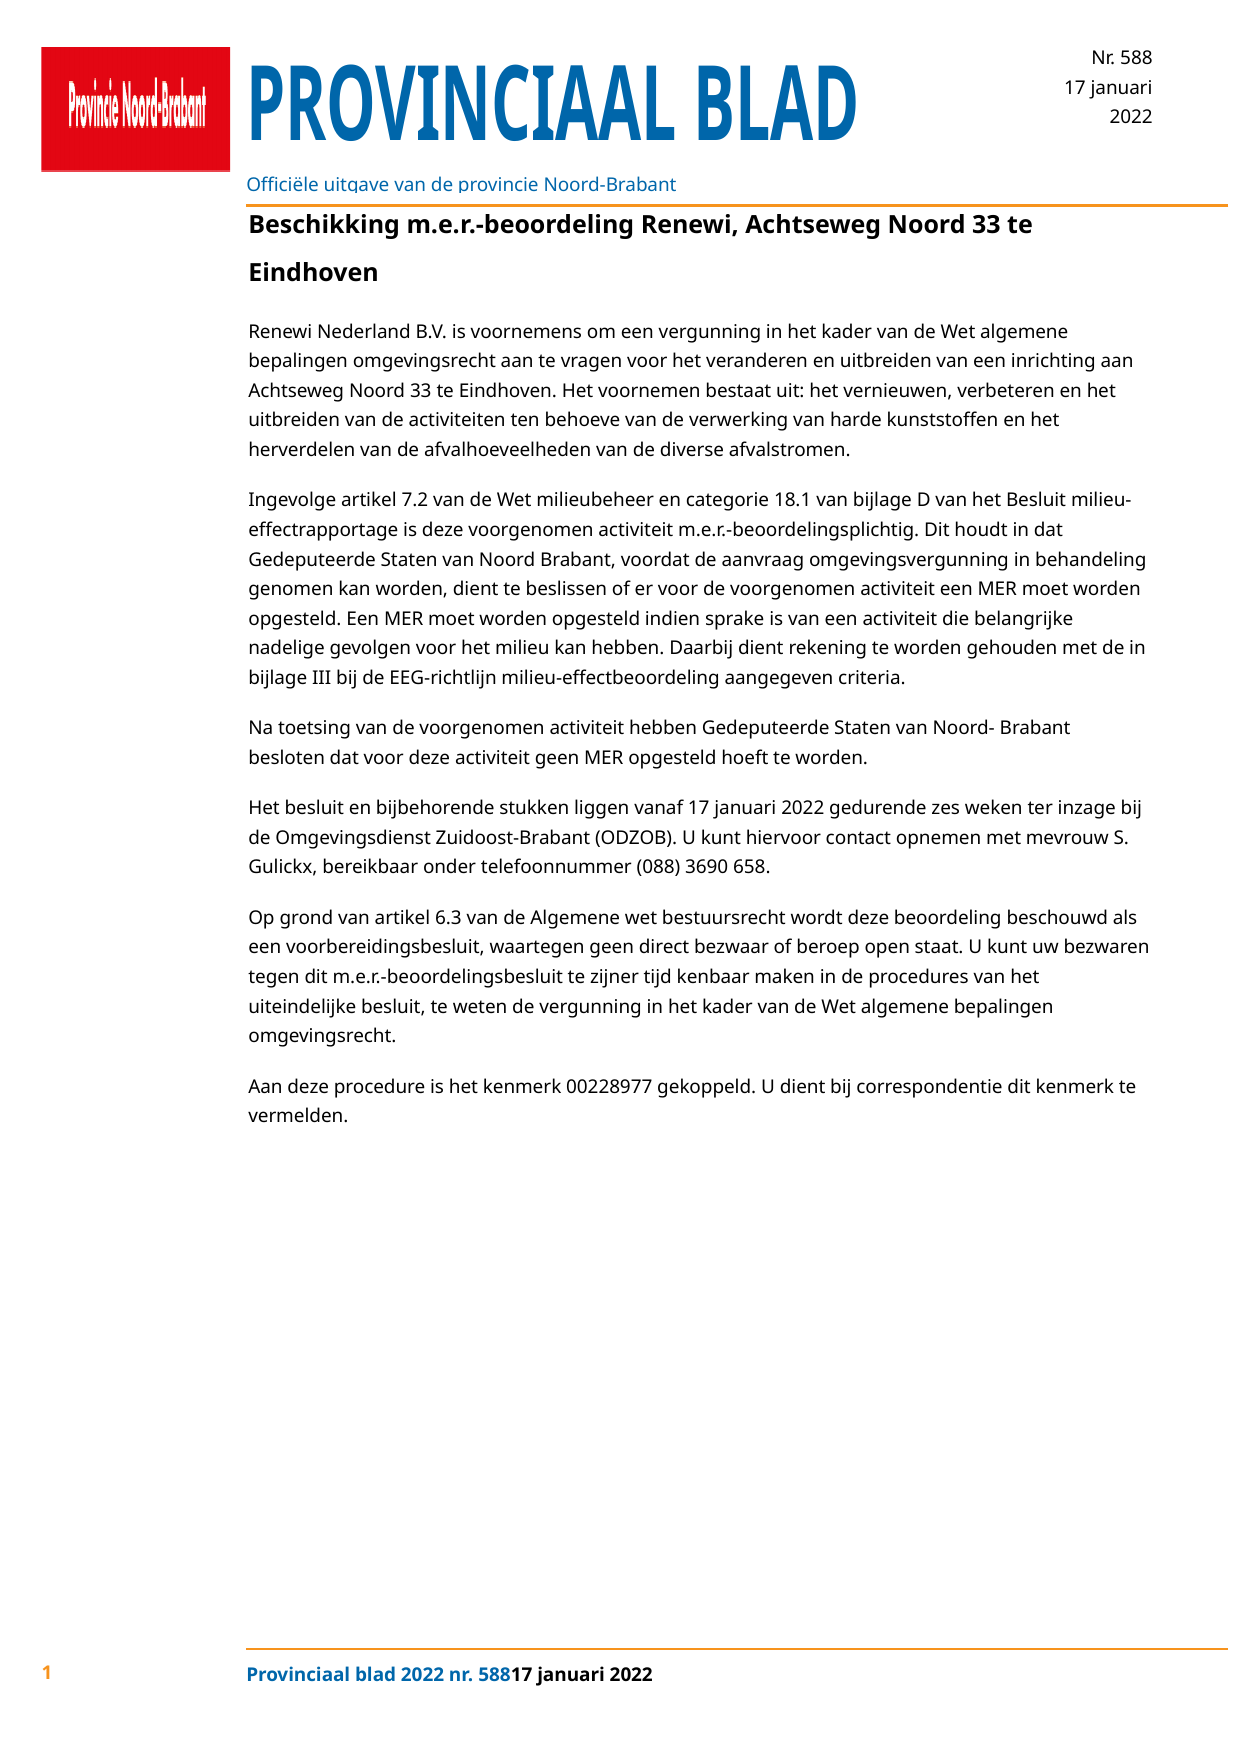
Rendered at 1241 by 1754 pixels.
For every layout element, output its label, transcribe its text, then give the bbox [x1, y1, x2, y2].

text Ingevolge artikel 7.2 van de Wet milieubeheer en categorie 18.1 van bijlage D van het Besluit milieu-effectrapportage is deze voorgenomen activiteit m.e.r.-beoordelingsplichtig. Dit houdt in dat Gedeputeerde Staten van Noord Brabant, voordat de aanvraag omgevingsvergunning in behandeling genomen kan worden, dient te beslissen of er voor de voorgenomen activiteit een MER moet worden opgesteld. Een MER moet worden opgesteld indien sprake is van een activiteit die belangrijke nadelige gevolgen voor het milieu kan hebben. Daarbij dient rekening te worden gehouden met de in bijlage III bij de EEG-richtlijn milieu-effectbeoordeling aangegeven criteria. [248, 487, 1152, 690]
text Na toetsing van de voorgenomen activiteit hebben Gedeputeerde Staten van Noord- Brabant besloten dat voor deze activiteit geen MER opgesteld hoeft te worden. [248, 714, 1152, 770]
text Beschikking m.e.r.-beoordeling Renewi, Achtseweg Noord 33 te Eindhoven [248, 207, 1152, 288]
text Aan deze procedure is het kenmerk 00228977 gekoppeld. U dient bij correspondentie dit kenmerk te vermelden. [248, 1073, 1152, 1128]
picture [41, 47, 231, 172]
text Het besluit en bijbehorende stukken liggen vanaf 17 januari 2022 gedurende zes weken ter inzage bij de Omgevingsdienst Zuidoost-Brabant (ODZOB). U kunt hiervoor contact opnemen met mevrouw S. Gulickx, bereikbaar onder telefoonnummer (088) 3690 658. [248, 794, 1152, 879]
text Op grond van artikel 6.3 van de Algemene wet bestuursrecht wordt deze beoordeling beschouwd als een voorbereidingsbesluit, waartegen geen direct bezwaar of beroep open staat. U kunt uw bezwaren tegen dit m.e.r.-beoordelingsbesluit te zijner tijd kenbaar maken in de procedures van het uiteindelijke besluit, te weten de vergunning in het kader van de Wet algemene bepalingen omgevingsrecht. [248, 904, 1152, 1048]
text Renewi Nederland B.V. is voornemens om een vergunning in het kader van de Wet algemene bepalingen omgevingsrecht aan te vragen voor het veranderen en uitbreiden van een inrichting aan Achtseweg Noord 33 te Eindhoven. Het voornemen bestaat uit: het vernieuwen, verbeteren en het uitbreiden van de activiteiten ten behoeve van de verwerking van harde kunststoffen en het herverdelen van de afvalhoeveelheden van de diverse afvalstromen. [248, 318, 1152, 462]
